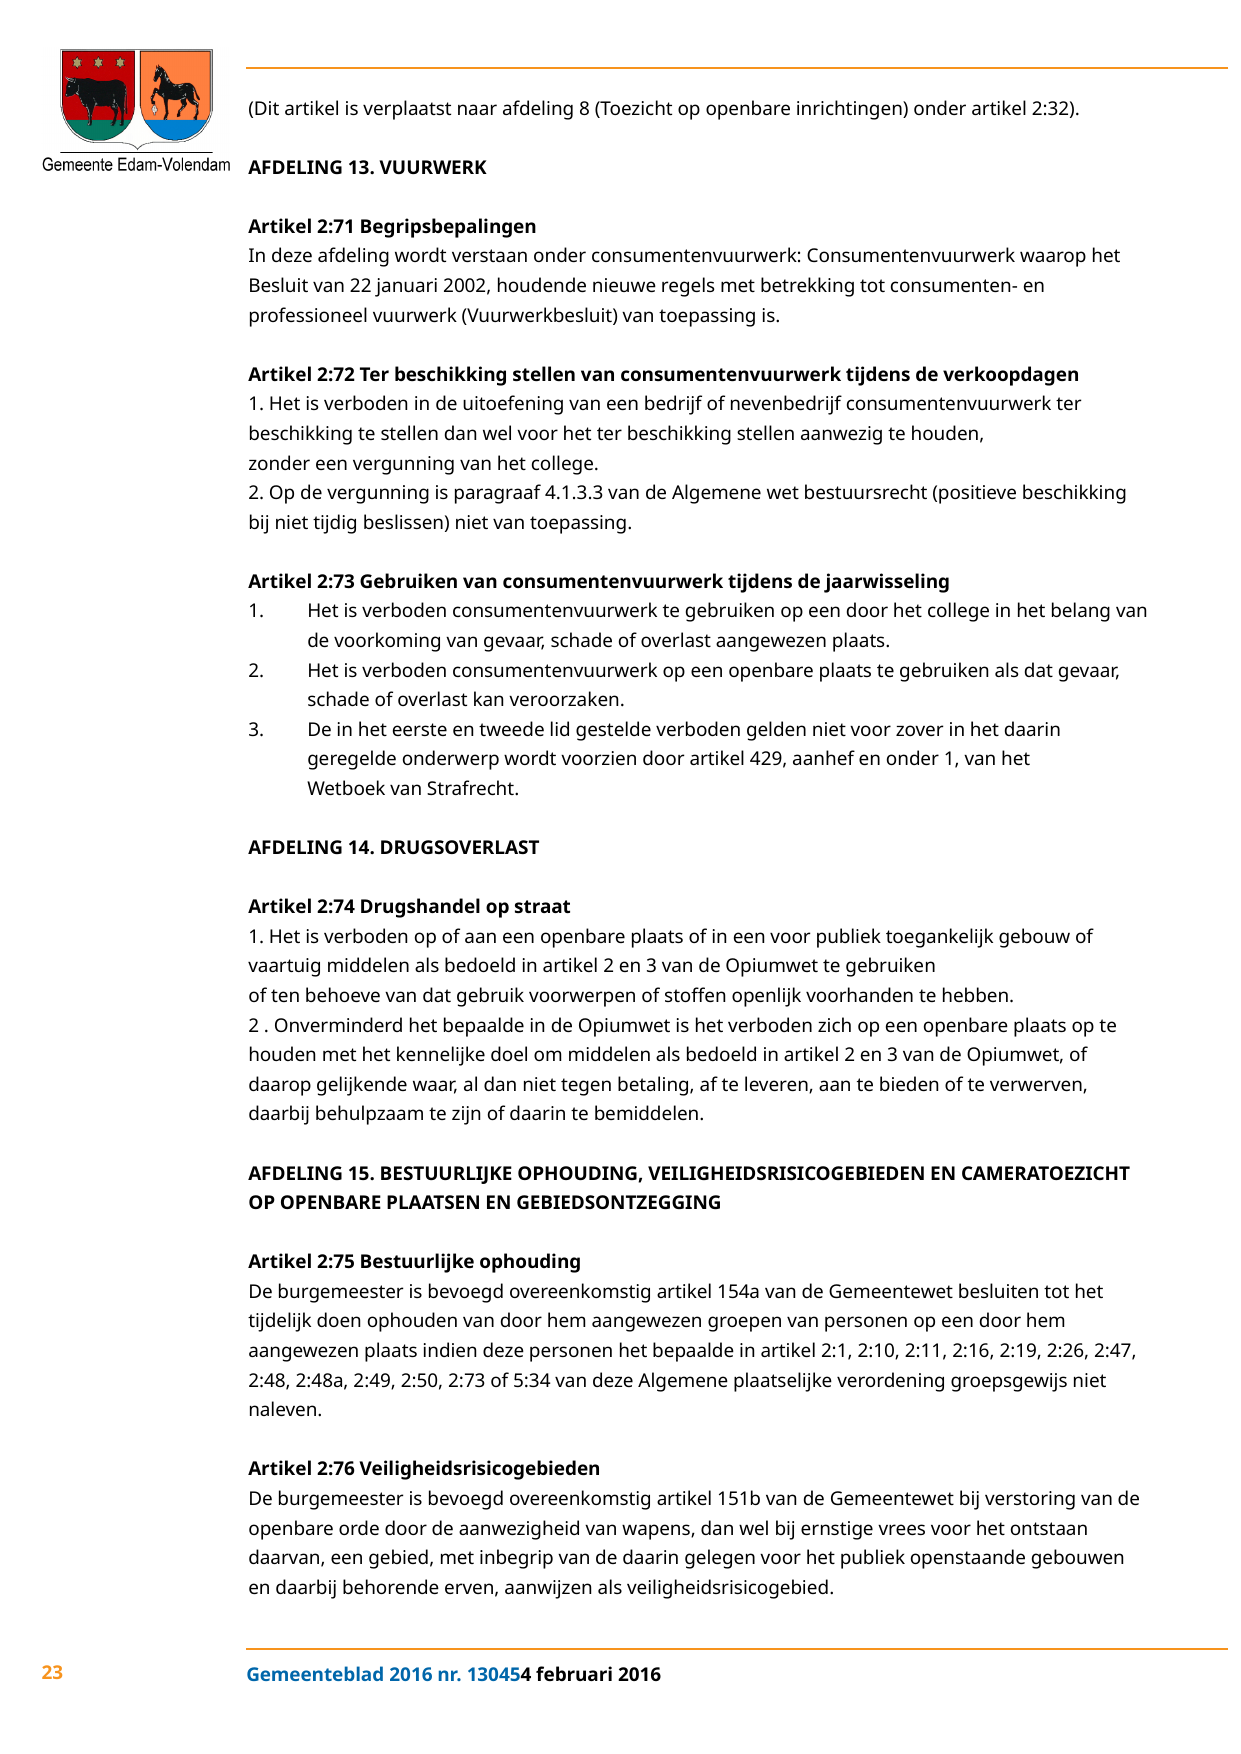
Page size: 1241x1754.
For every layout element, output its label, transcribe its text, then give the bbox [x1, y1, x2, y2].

text De burgemeester is bevoegd overeenkomstig artikel 154a van de Gemeentewet besluiten tot het tijdelijk doen ophouden van door hem aangewezen groepen van personen op een door hem aangewezen plaats indien deze personen het bepaalde in artikel 2:1, 2:10, 2:11, 2:16, 2:19, 2:26, 2:47, 2:48, 2:48a, 2:49, 2:50, 2:73 of 5:34 van deze Algemene plaatselijke verordening groepsgewijs niet naleven. [248, 1278, 1152, 1422]
text Artikel 2:76 Veiligheidsrisicogebieden [248, 1456, 1152, 1481]
text 1. Het is verboden op of aan een openbare plaats of in een voor publiek toegankelijk gebouw of vaartuig middelen als bedoeld in artikel 2 en 3 van de Opiumwet te gebruiken [248, 923, 1152, 978]
text 1. Het is verboden in de uitoefening van een bedrijf of nevenbedrijf consumentenvuurwerk ter beschikking te stellen dan wel voor het ter beschikking stellen aanwezig te houden, [248, 391, 1152, 446]
list Het is verboden consumentenvuurwerk op een openbare plaats te gebruiken als dat gevaar, schade of overlast kan veroorzaken. [248, 657, 1152, 712]
text Artikel 2:75 Bestuurlijke ophouding [248, 1248, 1152, 1274]
text Artikel 2:73 Gebruiken van consumentenvuurwerk tijdens de jaarwisseling [248, 568, 1152, 594]
text of ten behoeve van dat gebruik voorwerpen of stoffen openlijk voorhanden te hebben. [248, 982, 1152, 1008]
text Artikel 2:74 Drugshandel op straat [248, 893, 1152, 919]
text Artikel 2:72 Ter beschikking stellen van consumentenvuurwerk tijdens de verkoopdagen [248, 361, 1152, 387]
text (Dit artikel is verplaatst naar afdeling 8 (Toezicht op openbare inrichtingen) onder artikel 2:32). [248, 95, 1152, 121]
text In deze afdeling wordt verstaan onder consumentenvuurwerk: Consumentenvuurwerk waarop het Besluit van 22 januari 2002, houdende nieuwe regels met betrekking tot consumenten- en professioneel vuurwerk (Vuurwerkbesluit) van toepassing is. [248, 243, 1152, 328]
text AFDELING 13. VUURWERK [248, 154, 1152, 180]
text 2 . Onverminderd het bepaalde in de Opiumwet is het verboden zich op een openbare plaats op te houden met het kennelijke doel om middelen als bedoeld in artikel 2 en 3 van de Opiumwet, of daarop gelijkende waar, al dan niet tegen betaling, af te leveren, aan te bieden of te verwerven, daarbij behulpzaam te zijn of daarin te bemiddelen. [248, 1012, 1152, 1126]
list Het is verboden consumentenvuurwerk te gebruiken op een door het college in het belang van de voorkoming van gevaar, schade of overlast aangewezen plaats. [248, 598, 1152, 653]
text AFDELING 14. DRUGSOVERLAST [248, 834, 1152, 860]
text AFDELING 15. BESTUURLIJKE OPHOUDING, VEILIGHEIDSRISICOGEBIEDEN EN CAMERATOEZICHT OP OPENBARE PLAATSEN EN GEBIEDSONTZEGGING [248, 1160, 1152, 1215]
picture [41, 47, 231, 172]
text zonder een vergunning van het college. [248, 450, 1152, 476]
text De burgemeester is bevoegd overeenkomstig artikel 151b van de Gemeentewet bij verstoring van de openbare orde door de aanwezigheid van wapens, dan wel bij ernstige vrees voor het ontstaan daarvan, een gebied, met inbegrip van de daarin gelegen voor het publiek openstaande gebouwen en daarbij behorende erven, aanwijzen als veiligheidsrisicogebied. [248, 1485, 1152, 1600]
text 2. Op de vergunning is paragraaf 4.1.3.3 van de Algemene wet bestuursrecht (positieve beschikking bij niet tijdig beslissen) niet van toepassing. [248, 479, 1152, 535]
list Wetboek van Strafrecht. [248, 775, 1152, 801]
text Artikel 2:71 Begripsbepalingen [248, 213, 1152, 239]
list De in het eerste en tweede lid gestelde verboden gelden niet voor zover in het daarin geregelde onderwerp wordt voorzien door artikel 429, aanhef en onder 1, van het [248, 716, 1152, 771]
